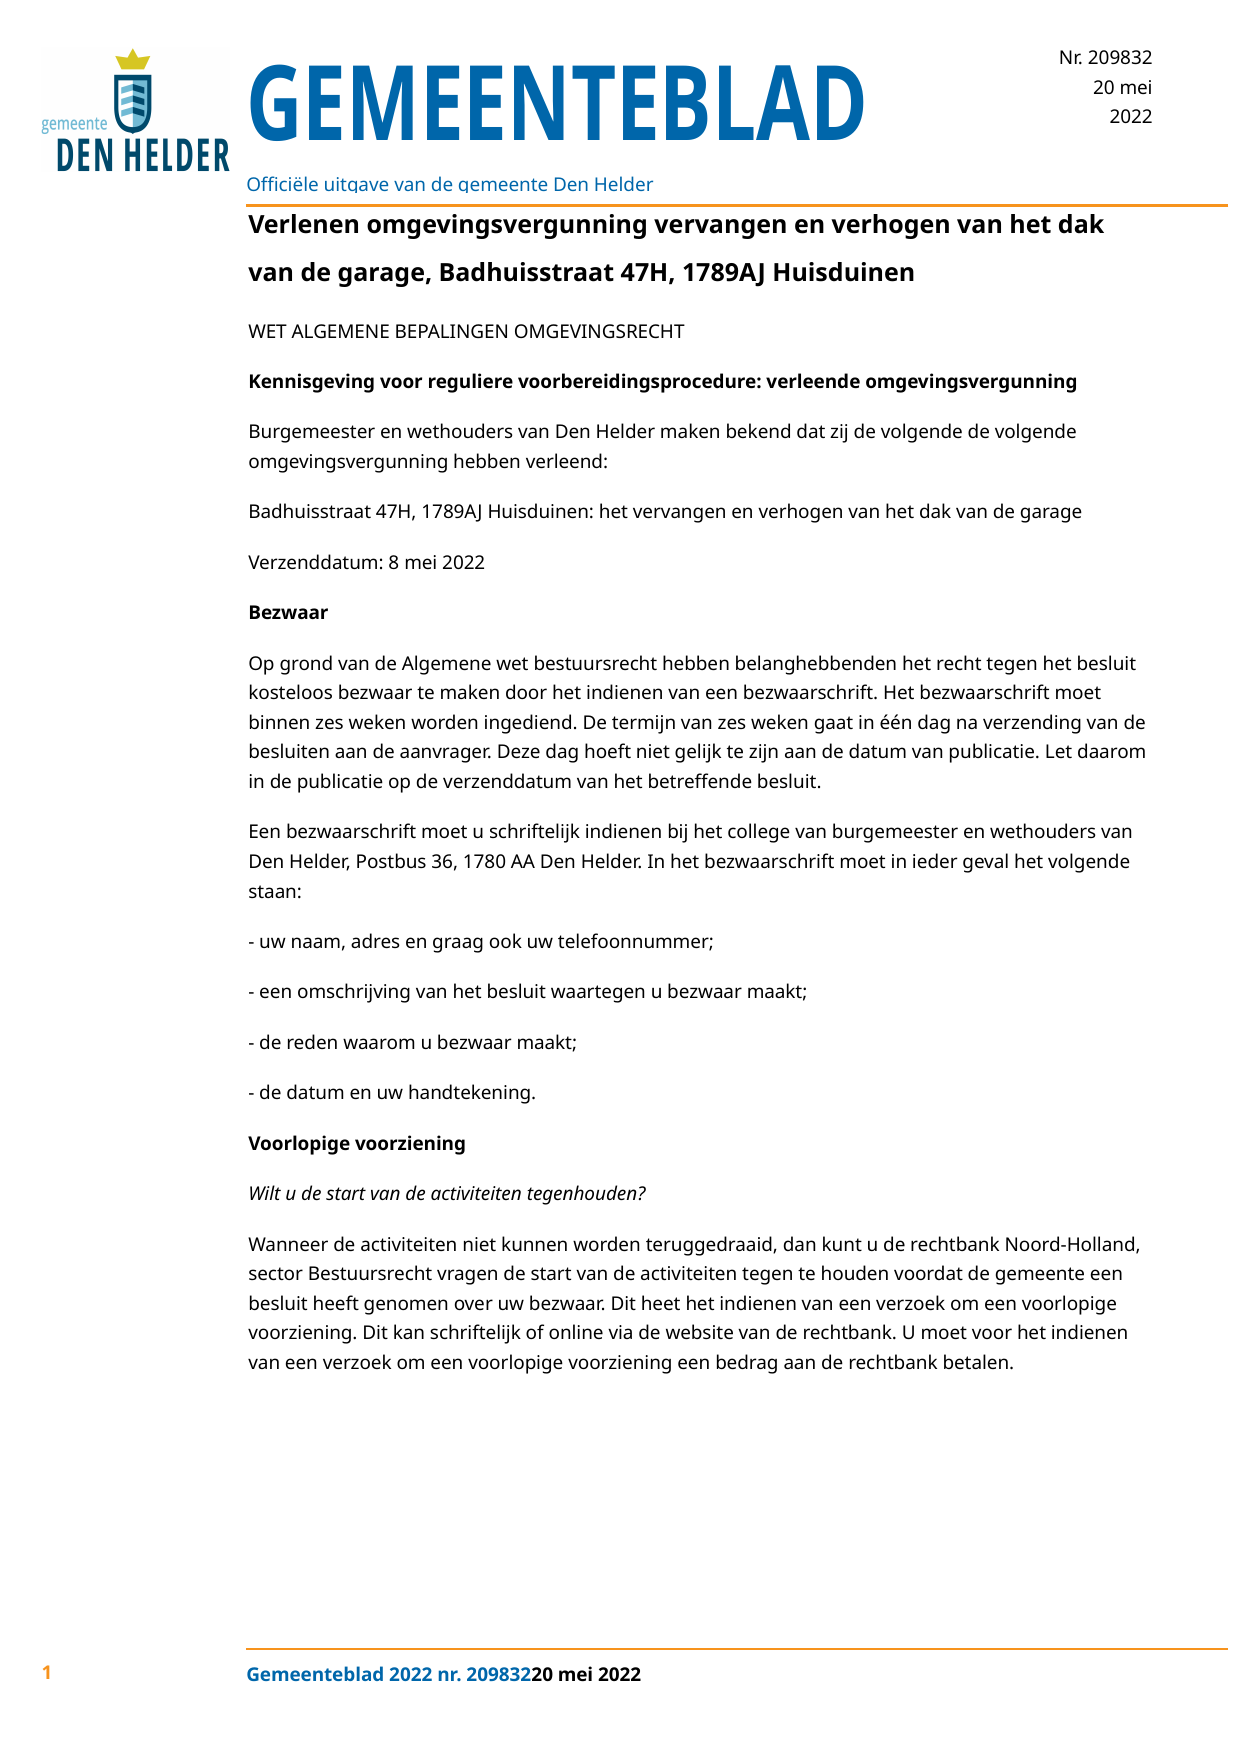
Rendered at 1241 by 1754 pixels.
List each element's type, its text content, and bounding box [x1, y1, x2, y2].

text Badhuisstraat 47H, 1789AJ Huisduinen: het vervangen en verhogen van het dak van de garage [248, 499, 1152, 524]
picture [41, 47, 231, 172]
text Kennisgeving voor reguliere voorbereidingsprocedure: verleende omgevingsvergunning [248, 368, 1152, 394]
picture [130, 157, 135, 172]
text - de reden waarom u bezwaar maakt; [248, 1029, 1152, 1055]
text Voorlopige voorziening [248, 1130, 1152, 1156]
picture [63, 144, 68, 165]
text Een bezwaarschrift moet u schriftelijk indienen bij het college van burgemeester en wethouders van Den Helder, Postbus 36, 1780 AA Den Helder. In het bezwaarschrift moet in ieder geval het volgende staan: [248, 819, 1152, 904]
text Verzenddatum: 8 mei 2022 [248, 549, 1152, 575]
text Bezwaar [248, 599, 1152, 625]
picture [100, 154, 106, 172]
picture [220, 160, 224, 172]
text - een omschrijving van het besluit waartegen u bezwaar maakt; [248, 979, 1152, 1004]
text Wanneer de activiteiten niet kunnen worden teruggedraaid, dan kunt u de rechtbank Noord-Holland, sector Bestuursrecht vragen de start van de activiteiten tegen te houden voordat de gemeente een besluit heeft genomen over uw bezwaar. Dit heet het indienen van een verzoek om een voorlopige voorziening. Dit kan schriftelijk of online via de website van de rechtbank. U moet voor het indienen van een verzoek om een voorlopige voorziening een bedrag aan de rechtbank betalen. [248, 1231, 1152, 1375]
text Wilt u de start van de activiteiten tegenhouden? [248, 1180, 1152, 1206]
text - de datum en uw handtekening. [248, 1079, 1152, 1105]
text Verlenen omgevingsvergunning vervangen en verhogen van het dak van de garage, Badhuisstraat 47H, 1789AJ Huisduinen [248, 207, 1152, 288]
text Burgemeester en wethouders van Den Helder maken bekend dat zij de volgende de volgende omgevingsvergunning hebben verleend: [248, 419, 1152, 474]
text Op grond van de Algemene wet bestuursrecht hebben belanghebbenden het recht tegen het besluit kosteloos bezwaar te maken door het indienen van een bezwaarschrift. Het bezwaarschrift moet binnen zes weken worden ingediend. De termijn van zes weken gaat in één dag na verzending van de besluiten aan de aanvrager. Deze dag hoeft niet gelijk te zijn aan de datum van publicatie. Let daarom in de publicatie op de verzenddatum van het betreffende besluit. [248, 650, 1152, 794]
text - uw naam, adres en graag ook uw telefoonnummer; [248, 928, 1152, 954]
picture [182, 144, 187, 165]
text WET ALGEMENE BEPALINGEN OMGEVINGSRECHT [248, 318, 1152, 344]
